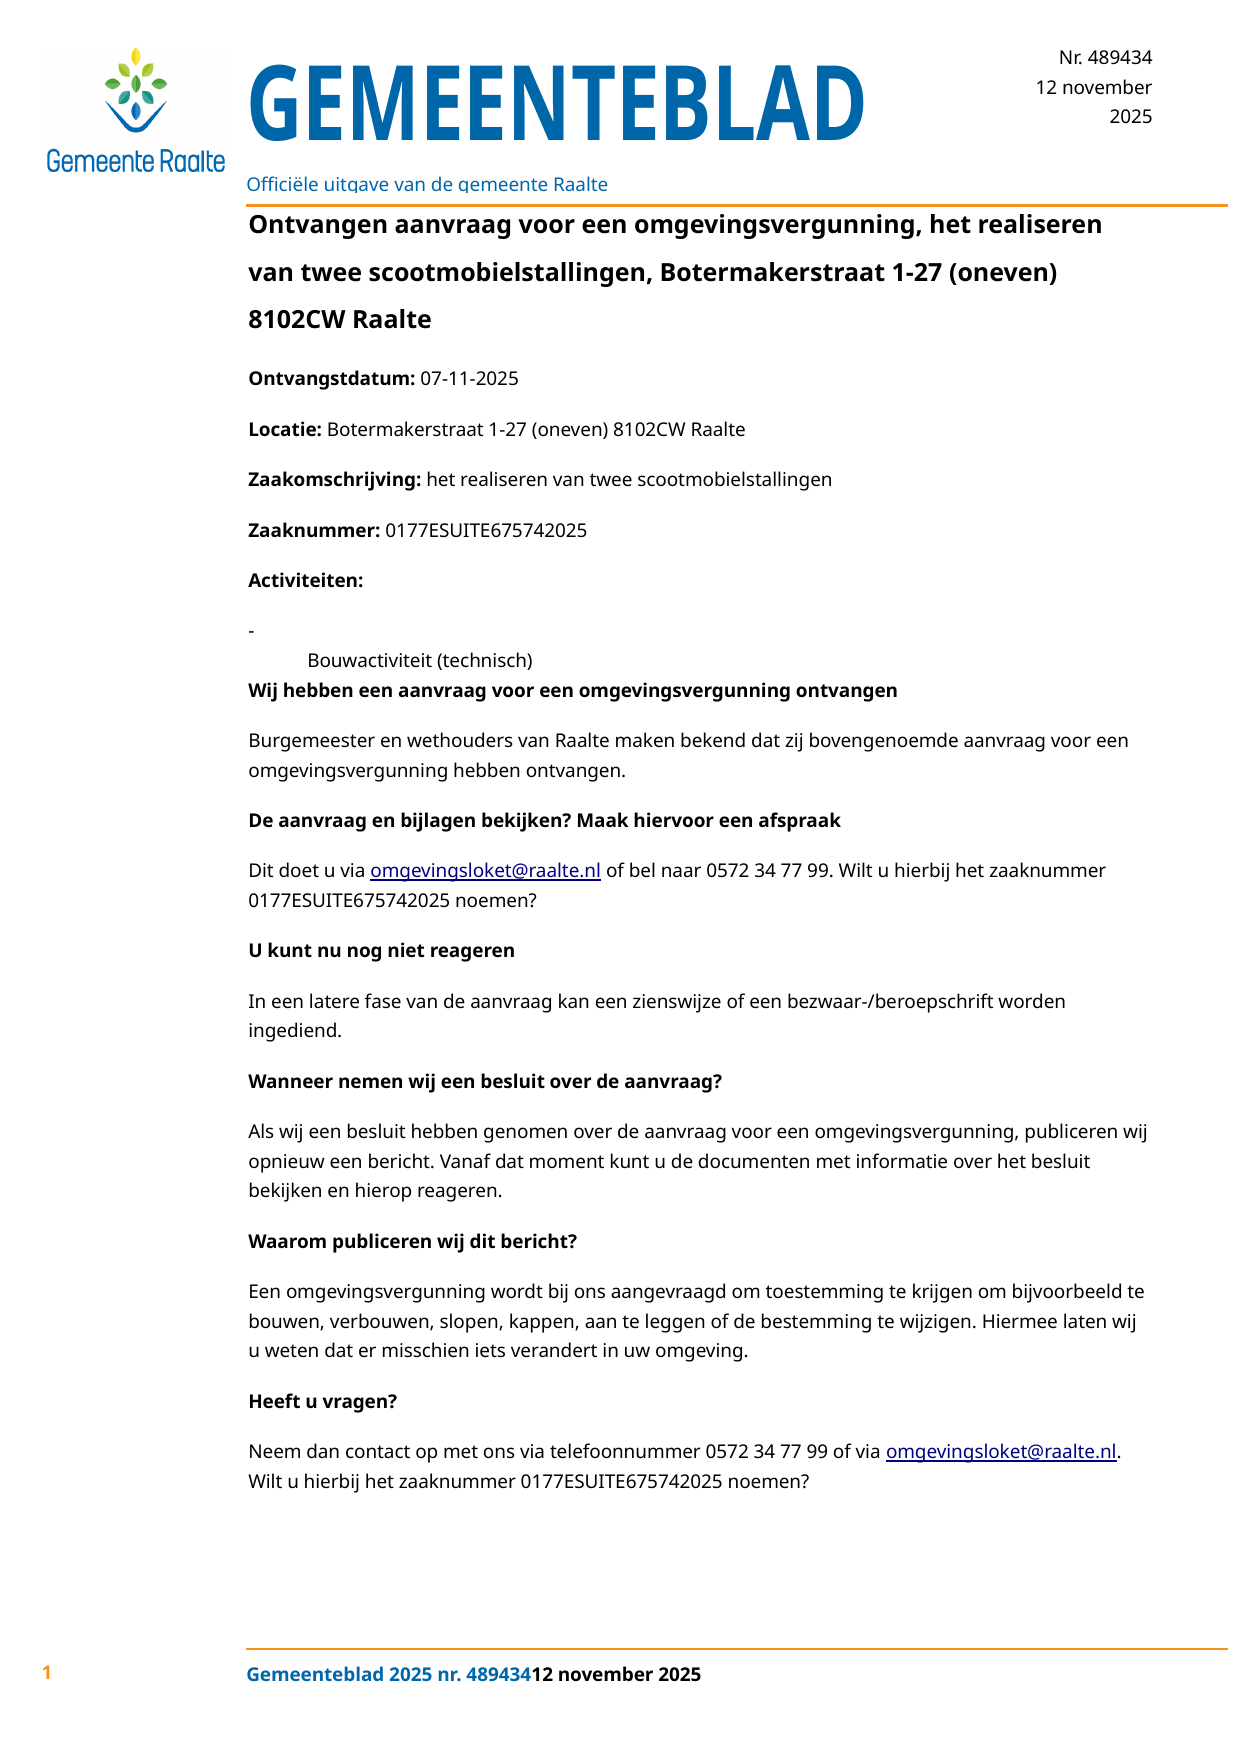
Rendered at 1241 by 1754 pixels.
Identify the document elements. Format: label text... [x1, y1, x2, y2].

text Burgemeester en wethouders van Raalte maken bekend dat zij bovengenoemde aanvraag voor een omgevingsvergunning hebben ontvangen. [248, 727, 1152, 782]
text Een omgevingsvergunning wordt bij ons aangevraagd om toestemming te krijgen om bijvoorbeeld te bouwen, verbouwen, slopen, kappen, aan te leggen of de bestemming te wijzigen. Hiermee laten wij u weten dat er misschien iets verandert in uw omgeving. [248, 1278, 1152, 1363]
text Zaakomschrijving: het realiseren van twee scootmobielstallingen [248, 466, 1152, 492]
text U kunt nu nog niet reageren [248, 938, 1152, 963]
text De aanvraag en bijlagen bekijken? Maak hiervoor een afspraak [248, 807, 1152, 833]
text Ontvangstdatum: 07-11-2025 [248, 366, 1152, 391]
text Neem dan contact op met ons via telefoonnummer 0572 34 77 99 of via omgevingsloket@raalte.nl. Wilt u hierbij het zaaknummer 0177ESUITE675742025 noemen? [248, 1438, 1152, 1494]
text In een latere fase van de aanvraag kan een zienswijze of een bezwaar-/beroepschrift worden ingediend. [248, 988, 1152, 1043]
text Wij hebben een aanvraag voor een omgevingsvergunning ontvangen [248, 677, 1152, 702]
text Als wij een besluit hebben genomen over de aanvraag voor een omgevingsvergunning, publiceren wij opnieuw een bericht. Vanaf dat moment kunt u de documenten met informatie over het besluit bekijken en hierop reageren. [248, 1118, 1152, 1203]
picture [41, 47, 231, 172]
text Heeft u vragen? [248, 1388, 1152, 1414]
text Waarom publiceren wij dit bericht? [248, 1228, 1152, 1254]
text Dit doet u via omgevingsloket@raalte.nl of bel naar 0572 34 77 99. Wilt u hierbij het zaaknummer 0177ESUITE675742025 noemen? [248, 858, 1152, 913]
text Zaaknummer: 0177ESUITE675742025 [248, 517, 1152, 542]
text Ontvangen aanvraag voor een omgevingsvergunning, het realiseren van twee scootmobielstallingen, Botermakerstraat 1-27 (oneven) 8102CW Raalte [248, 207, 1152, 336]
text Locatie: Botermakerstraat 1-27 (oneven) 8102CW Raalte [248, 416, 1152, 442]
text Wanneer nemen wij een besluit over de aanvraag? [248, 1068, 1152, 1094]
text Activiteiten: [248, 567, 1152, 593]
list Bouwactiviteit (technisch) [248, 647, 1152, 673]
